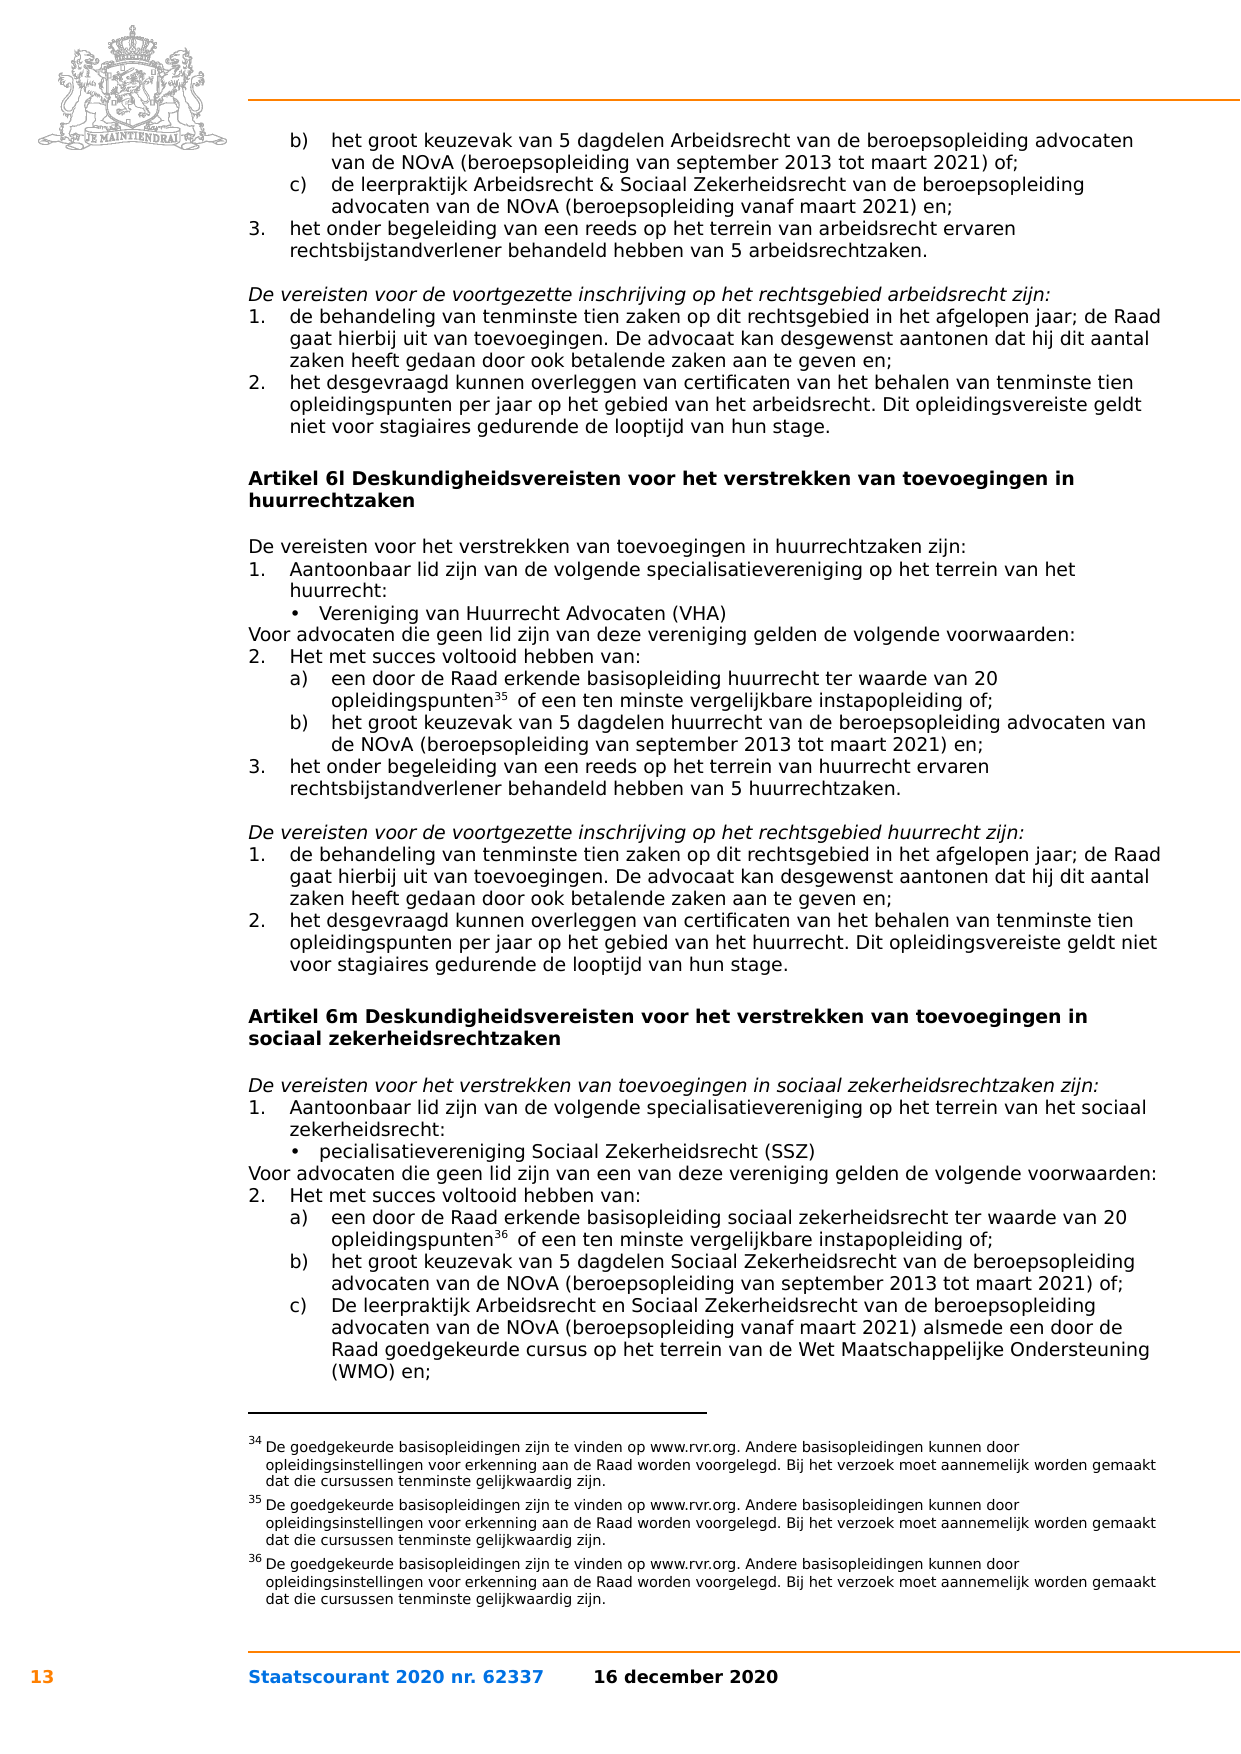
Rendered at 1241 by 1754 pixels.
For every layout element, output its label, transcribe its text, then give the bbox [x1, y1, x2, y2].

subtitle De vereisten voor de voortgezette inschrijving op het rechtsgebied huurrecht zijn: [248, 822, 1163, 844]
text Voor advocaten die geen lid zijn van deze vereniging gelden de volgende voorwaarden: [248, 624, 1163, 646]
text a) een door de Raad erkende basisopleiding huurrecht ter waarde van 20 opleidingspunten of een ten minste vergelijkbare instapopleiding of; [289, 668, 1163, 712]
text 2. het desgevraagd kunnen overleggen van certificaten van het behalen van tenminste tien opleidingspunten per jaar op het gebied van het huurrecht. Dit opleidingsvereiste geldt niet voor stagiaires gedurende de looptijd van hun stage. [248, 910, 1163, 976]
text De goedgekeurde basisopleidingen zijn te vinden op www.rvr.org. Andere basisopleidingen kunnen door opleidingsinstellingen voor erkenning aan de Raad worden voorgelegd. Bij het verzoek moet aannemelijk worden gemaakt dat die cursussen tenminste gelijkwaardig zijn. [248, 1552, 1163, 1608]
text • Vereniging van Huurrecht Advocaten (VHA) [289, 602, 1163, 624]
text 1. Aantoonbaar lid zijn van de volgende specialisatievereniging op het terrein van het sociaal zekerheidsrecht: [248, 1097, 1163, 1141]
subtitle Artikel 6m Deskundigheidsvereisten voor het verstrekken van toevoegingen in sociaal zekerheidsrechtzaken [248, 1006, 1163, 1050]
text 1. Aantoonbaar lid zijn van de volgende specialisatievereniging op het terrein van het huurrecht: [248, 558, 1163, 602]
text 2. Het met succes voltooid hebben van: [248, 1185, 1163, 1207]
text De goedgekeurde basisopleidingen zijn te vinden op www.rvr.org. Andere basisopleidingen kunnen door opleidingsinstellingen voor erkenning aan de Raad worden voorgelegd. Bij het verzoek moet aannemelijk worden gemaakt dat die cursussen tenminste gelijkwaardig zijn. [248, 1493, 1163, 1549]
subtitle De vereisten voor het verstrekken van toevoegingen in sociaal zekerheidsrechtzaken zijn: [248, 1075, 1163, 1097]
text 2. het desgevraagd kunnen overleggen van certificaten van het behalen van tenminste tien opleidingspunten per jaar op het gebied van het arbeidsrecht. Dit opleidingsvereiste geldt niet voor stagiaires gedurende de looptijd van hun stage. [248, 372, 1163, 437]
text De vereisten voor het verstrekken van toevoegingen in huurrechtzaken zijn: [248, 536, 1163, 558]
text b) het groot keuzevak van 5 dagdelen Sociaal Zekerheidsrecht van de beroepsopleiding advocaten van de NOvA (beroepsopleiding van september 2013 tot maart 2021) of; [289, 1251, 1163, 1295]
text • pecialisatievereniging Sociaal Zekerheidsrecht (SSZ) [289, 1141, 1163, 1163]
picture [38, 25, 227, 150]
text Voor advocaten die geen lid zijn van een van deze vereniging gelden de volgende voorwaarden: [248, 1163, 1163, 1185]
text b) het groot keuzevak van 5 dagdelen Arbeidsrecht van de beroepsopleiding advocaten van de NOvA (beroepsopleiding van september 2013 tot maart 2021) of; [289, 130, 1163, 174]
subtitle Artikel 6l Deskundigheidsvereisten voor het verstrekken van toevoegingen in huurrechtzaken [248, 467, 1163, 511]
text 1. de behandeling van tenminste tien zaken op dit rechtsgebied in het afgelopen jaar; de Raad gaat hierbij uit van toevoegingen. De advocaat kan desgewenst aantonen dat hij dit aantal zaken heeft gedaan door ook betalende zaken aan te geven en; [248, 306, 1163, 372]
subtitle De vereisten voor de voortgezette inschrijving op het rechtsgebied arbeidsrecht zijn: [248, 284, 1163, 306]
text c) de leerpraktijk Arbeidsrecht & Sociaal Zekerheidsrecht van de beroepsopleiding advocaten van de NOvA (beroepsopleiding vanaf maart 2021) en; [289, 174, 1163, 218]
text 2. Het met succes voltooid hebben van: [248, 646, 1163, 668]
text De goedgekeurde basisopleidingen zijn te vinden op www.rvr.org. Andere basisopleidingen kunnen door opleidingsinstellingen voor erkenning aan de Raad worden voorgelegd. Bij het verzoek moet aannemelijk worden gemaakt dat die cursussen tenminste gelijkwaardig zijn. [248, 1434, 1163, 1490]
text a) een door de Raad erkende basisopleiding sociaal zekerheidsrecht ter waarde van 20 opleidingspunten of een ten minste vergelijkbare instapopleiding of; [289, 1207, 1163, 1251]
text 3. het onder begeleiding van een reeds op het terrein van huurrecht ervaren rechtsbijstandverlener behandeld hebben van 5 huurrechtzaken. [248, 756, 1163, 800]
text b) het groot keuzevak van 5 dagdelen huurrecht van de beroepsopleiding advocaten van de NOvA (beroepsopleiding van september 2013 tot maart 2021) en; [289, 712, 1163, 756]
text 3. het onder begeleiding van een reeds op het terrein van arbeidsrecht ervaren rechtsbijstandverlener behandeld hebben van 5 arbeidsrechtzaken. [248, 218, 1163, 262]
text 1. de behandeling van tenminste tien zaken op dit rechtsgebied in het afgelopen jaar; de Raad gaat hierbij uit van toevoegingen. De advocaat kan desgewenst aantonen dat hij dit aantal zaken heeft gedaan door ook betalende zaken aan te geven en; [248, 844, 1163, 910]
text c) De leerpraktijk Arbeidsrecht en Sociaal Zekerheidsrecht van de beroepsopleiding advocaten van de NOvA (beroepsopleiding vanaf maart 2021) alsmede een door de Raad goedgekeurde cursus op het terrein van de Wet Maatschappelijke Ondersteuning (WMO) en; [289, 1295, 1163, 1383]
